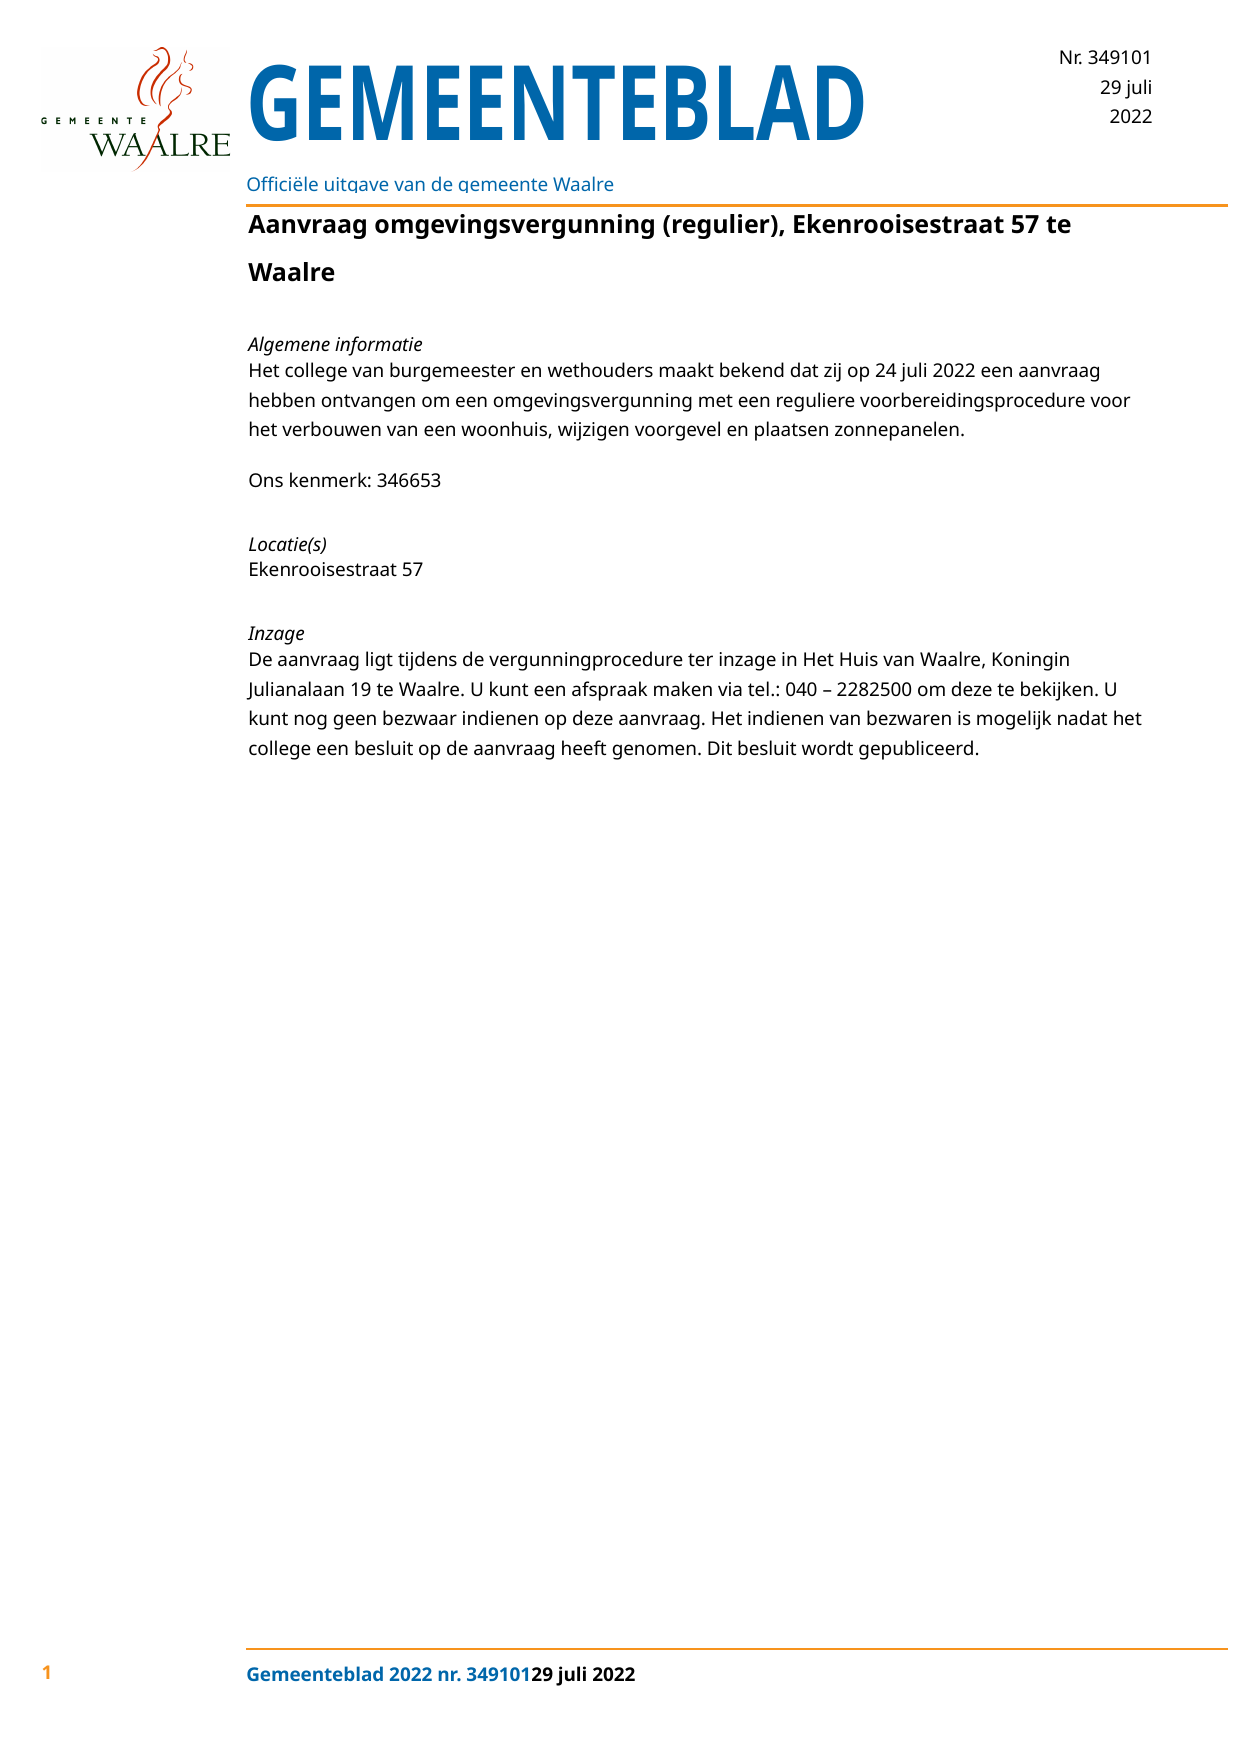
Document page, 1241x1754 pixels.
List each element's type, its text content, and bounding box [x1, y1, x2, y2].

picture [41, 47, 231, 172]
text Ekenrooisestraat 57 [248, 556, 1152, 582]
text Inzage [248, 620, 1152, 646]
text Het college van burgemeester en wethouders maakt bekend dat zij op 24 juli 2022 een aanvraag hebben ontvangen om een omgevingsvergunning met een reguliere voorbereidingsprocedure voor het verbouwen van een woonhuis, wijzigen voorgevel en plaatsen zonnepanelen. [248, 357, 1152, 442]
text Aanvraag omgevingsvergunning (regulier), Ekenrooisestraat 57 te Waalre [248, 207, 1152, 288]
text Locatie(s) [248, 531, 1152, 556]
text Ons kenmerk: 346653 [248, 467, 1152, 492]
text De aanvraag ligt tijdens de vergunningprocedure ter inzage in Het Huis van Waalre, Koningin Julianalaan 19 te Waalre. U kunt een afspraak maken via tel.: 040 – 2282500 om deze te bekijken. U kunt nog geen bezwaar indienen op deze aanvraag. Het indienen van bezwaren is mogelijk nadat het college een besluit op de aanvraag heeft genomen. Dit besluit wordt gepubliceerd. [248, 646, 1152, 761]
text Algemene informatie [248, 331, 1152, 357]
